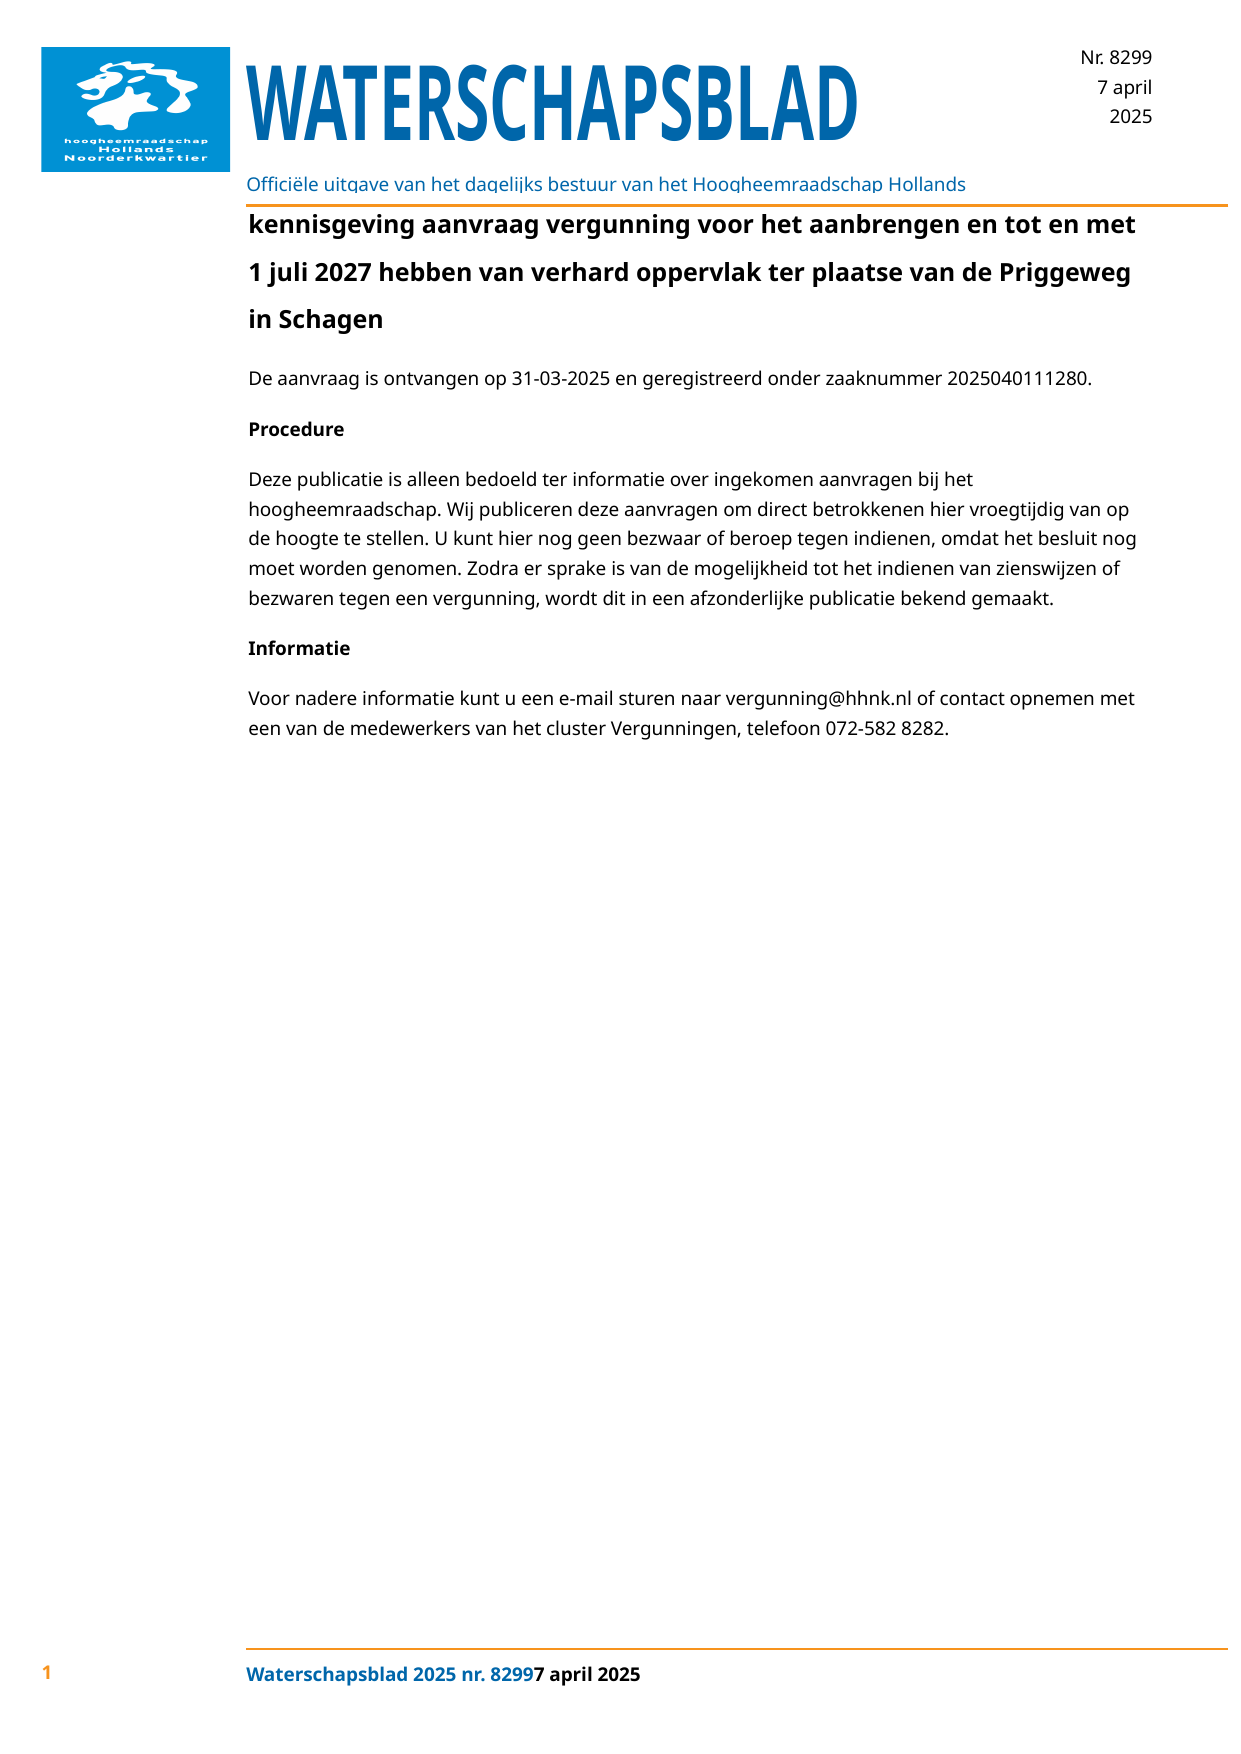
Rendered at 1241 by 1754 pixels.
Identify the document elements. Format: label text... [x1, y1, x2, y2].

picture [88, 87, 157, 130]
text Procedure [248, 416, 1152, 442]
text Voor nadere informatie kunt u een e-mail sturen naar vergunning@hhnk.nl of contact opnemen met een van de medewerkers van het cluster Vergunningen, telefoon 072-582 8282. [248, 686, 1152, 741]
text kennisgeving aanvraag vergunning voor het aanbrengen en tot en met 1 juli 2027 hebben van verhard oppervlak ter plaatse van de Priggeweg in Schagen [248, 207, 1152, 336]
picture [78, 64, 122, 99]
text Informatie [248, 635, 1152, 661]
text Deze publicatie is alleen bedoeld ter informatie over ingekomen aanvragen bij het hoogheemraadschap. Wij publiceren deze aanvragen om direct betrokkenen hier vroegtijdig van op de hoogte te stellen. U kunt hier nog geen bezwaar of beroep tegen indienen, omdat het besluit nog moet worden genomen. Zodra er sprake is van de mogelijkheid tot het indienen van zienswijzen of bezwaren tegen een vergunning, wordt dit in een afzonderlijke publicatie bekend gemaakt. [248, 466, 1152, 610]
text De aanvraag is ontvangen op 31-03-2025 en geregistreerd onder zaaknummer 2025040111280. [248, 366, 1152, 391]
picture [129, 76, 144, 82]
picture [118, 62, 197, 112]
